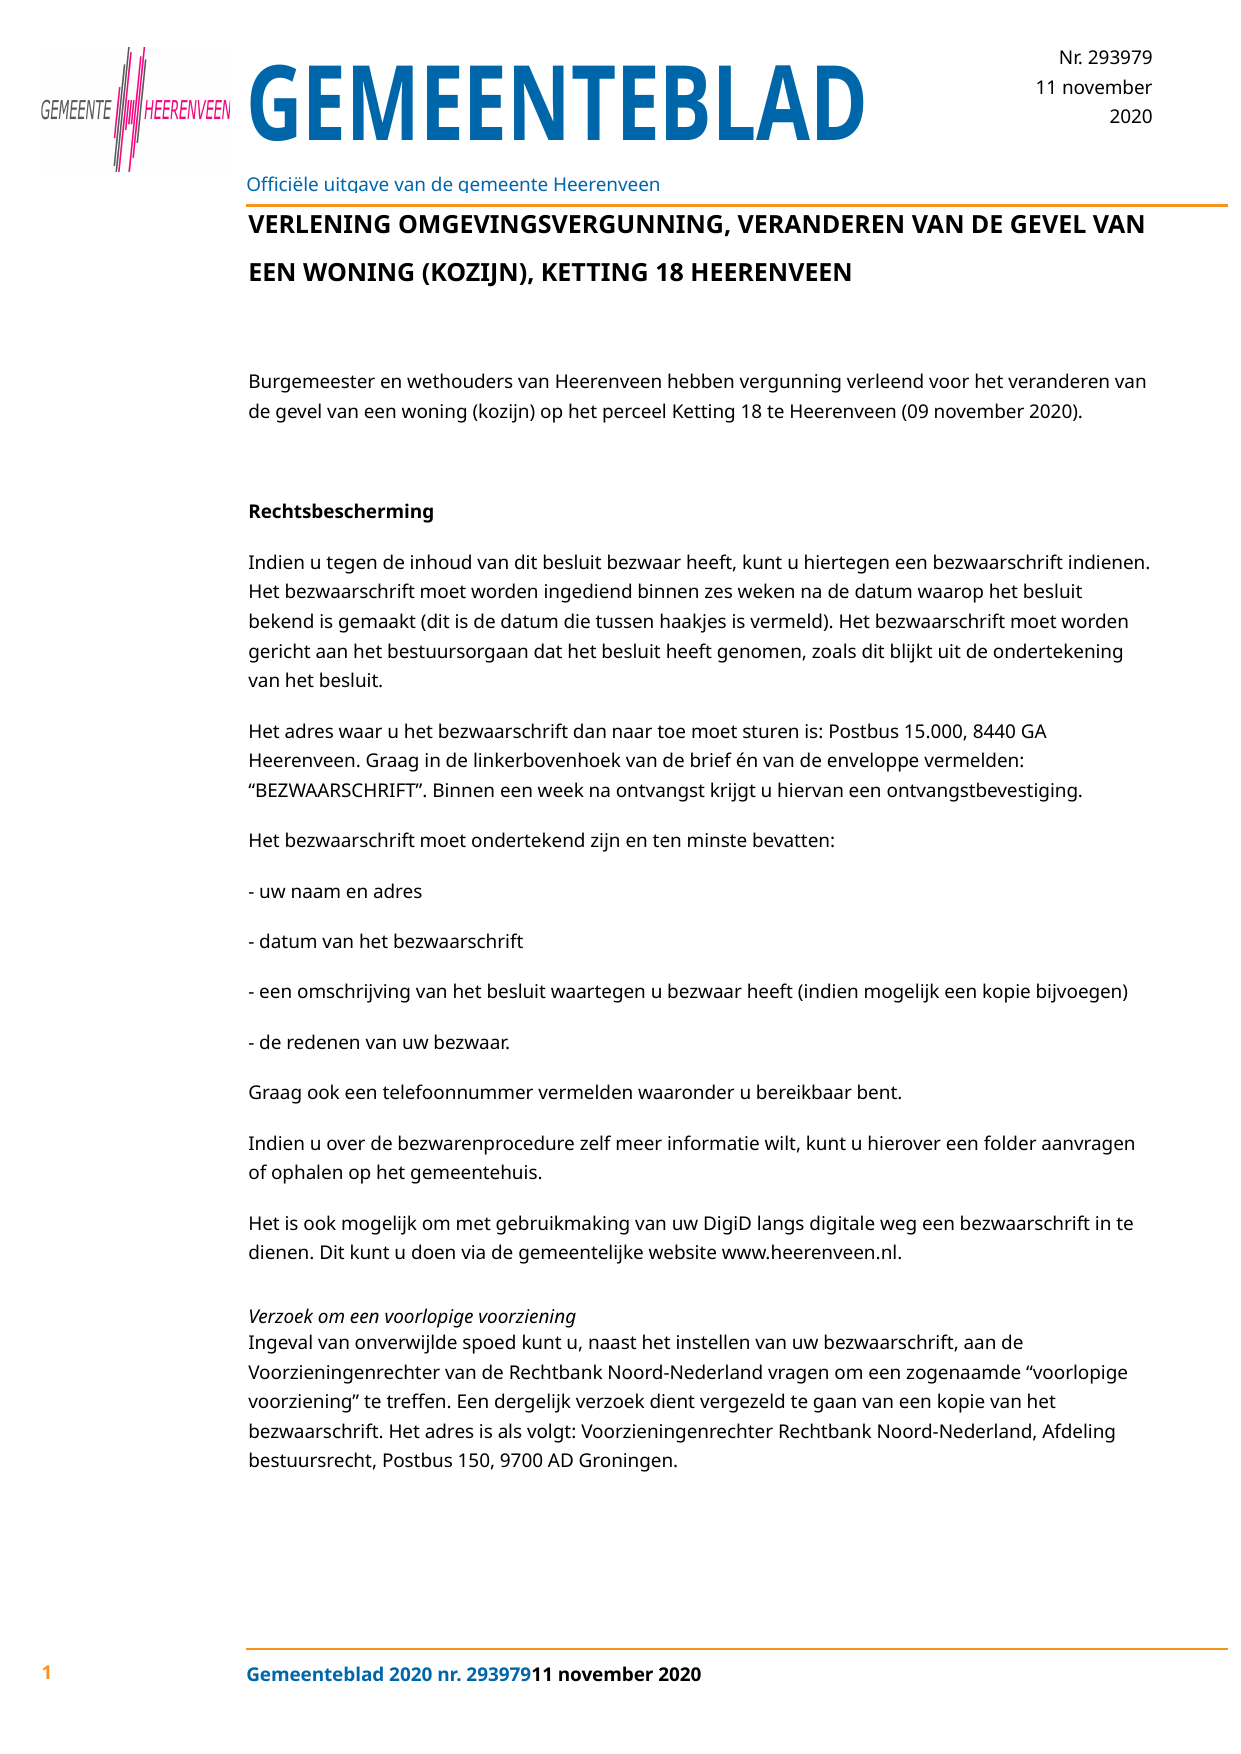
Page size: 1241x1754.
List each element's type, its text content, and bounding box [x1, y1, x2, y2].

picture [41, 47, 231, 172]
text - de redenen van uw bezwaar. [248, 1029, 1152, 1055]
text Ingeval van onverwijlde spoed kunt u, naast het instellen van uw bezwaarschrift, aan de Voorzieningenrechter van de Rechtbank Noord-Nederland vragen om een zogenaamde “voorlopige voorziening” te treffen. Een dergelijk verzoek dient vergezeld te gaan van een kopie van het bezwaarschrift. Het adres is als volgt: Voorzieningenrechter Rechtbank Noord-Nederland, Afdeling bestuursrecht, Postbus 150, 9700 AD Groningen. [248, 1329, 1152, 1473]
text VERLENING OMGEVINGSVERGUNNING, VERANDEREN VAN DE GEVEL VAN EEN WONING (KOZIJN), KETTING 18 HEERENVEEN [248, 207, 1152, 288]
text Het is ook mogelijk om met gebruikmaking van uw DigiD langs digitale weg een bezwaarschrift in te dienen. Dit kunt u doen via de gemeentelijke website www.heerenveen.nl. [248, 1210, 1152, 1265]
text Indien u over de bezwarenprocedure zelf meer informatie wilt, kunt u hierover een folder aanvragen of ophalen op het gemeentehuis. [248, 1130, 1152, 1185]
text - een omschrijving van het besluit waartegen u bezwaar heeft (indien mogelijk een kopie bijvoegen) [248, 979, 1152, 1004]
text Burgemeester en wethouders van Heerenveen hebben vergunning verleend voor het veranderen van de gevel van een woning (kozijn) op het perceel Ketting 18 te Heerenveen (09 november 2020). [248, 368, 1152, 424]
text - uw naam en adres [248, 878, 1152, 904]
text Indien u tegen de inhoud van dit besluit bezwaar heeft, kunt u hiertegen een bezwaarschrift indienen. Het bezwaarschrift moet worden ingediend binnen zes weken na de datum waarop het besluit bekend is gemaakt (dit is de datum die tussen haakjes is vermeld). Het bezwaarschrift moet worden gericht aan het bestuursorgaan dat het besluit heeft genomen, zoals dit blijkt uit de ondertekening van het besluit. [248, 549, 1152, 693]
text Graag ook een telefoonnummer vermelden waaronder u bereikbaar bent. [248, 1079, 1152, 1105]
text Het adres waar u het bezwaarschrift dan naar toe moet sturen is: Postbus 15.000, 8440 GA Heerenveen. Graag in de linkerbovenhoek van de brief én van de enveloppe vermelden: “BEZWAARSCHRIFT”. Binnen een week na ontvangst krijgt u hiervan een ontvangstbevestiging. [248, 718, 1152, 803]
text Rechtsbescherming [248, 499, 1152, 524]
text Het bezwaarschrift moet ondertekend zijn en ten minste bevatten: [248, 827, 1152, 853]
text - datum van het bezwaarschrift [248, 928, 1152, 954]
text Verzoek om een voorlopige voorziening [248, 1303, 1152, 1329]
